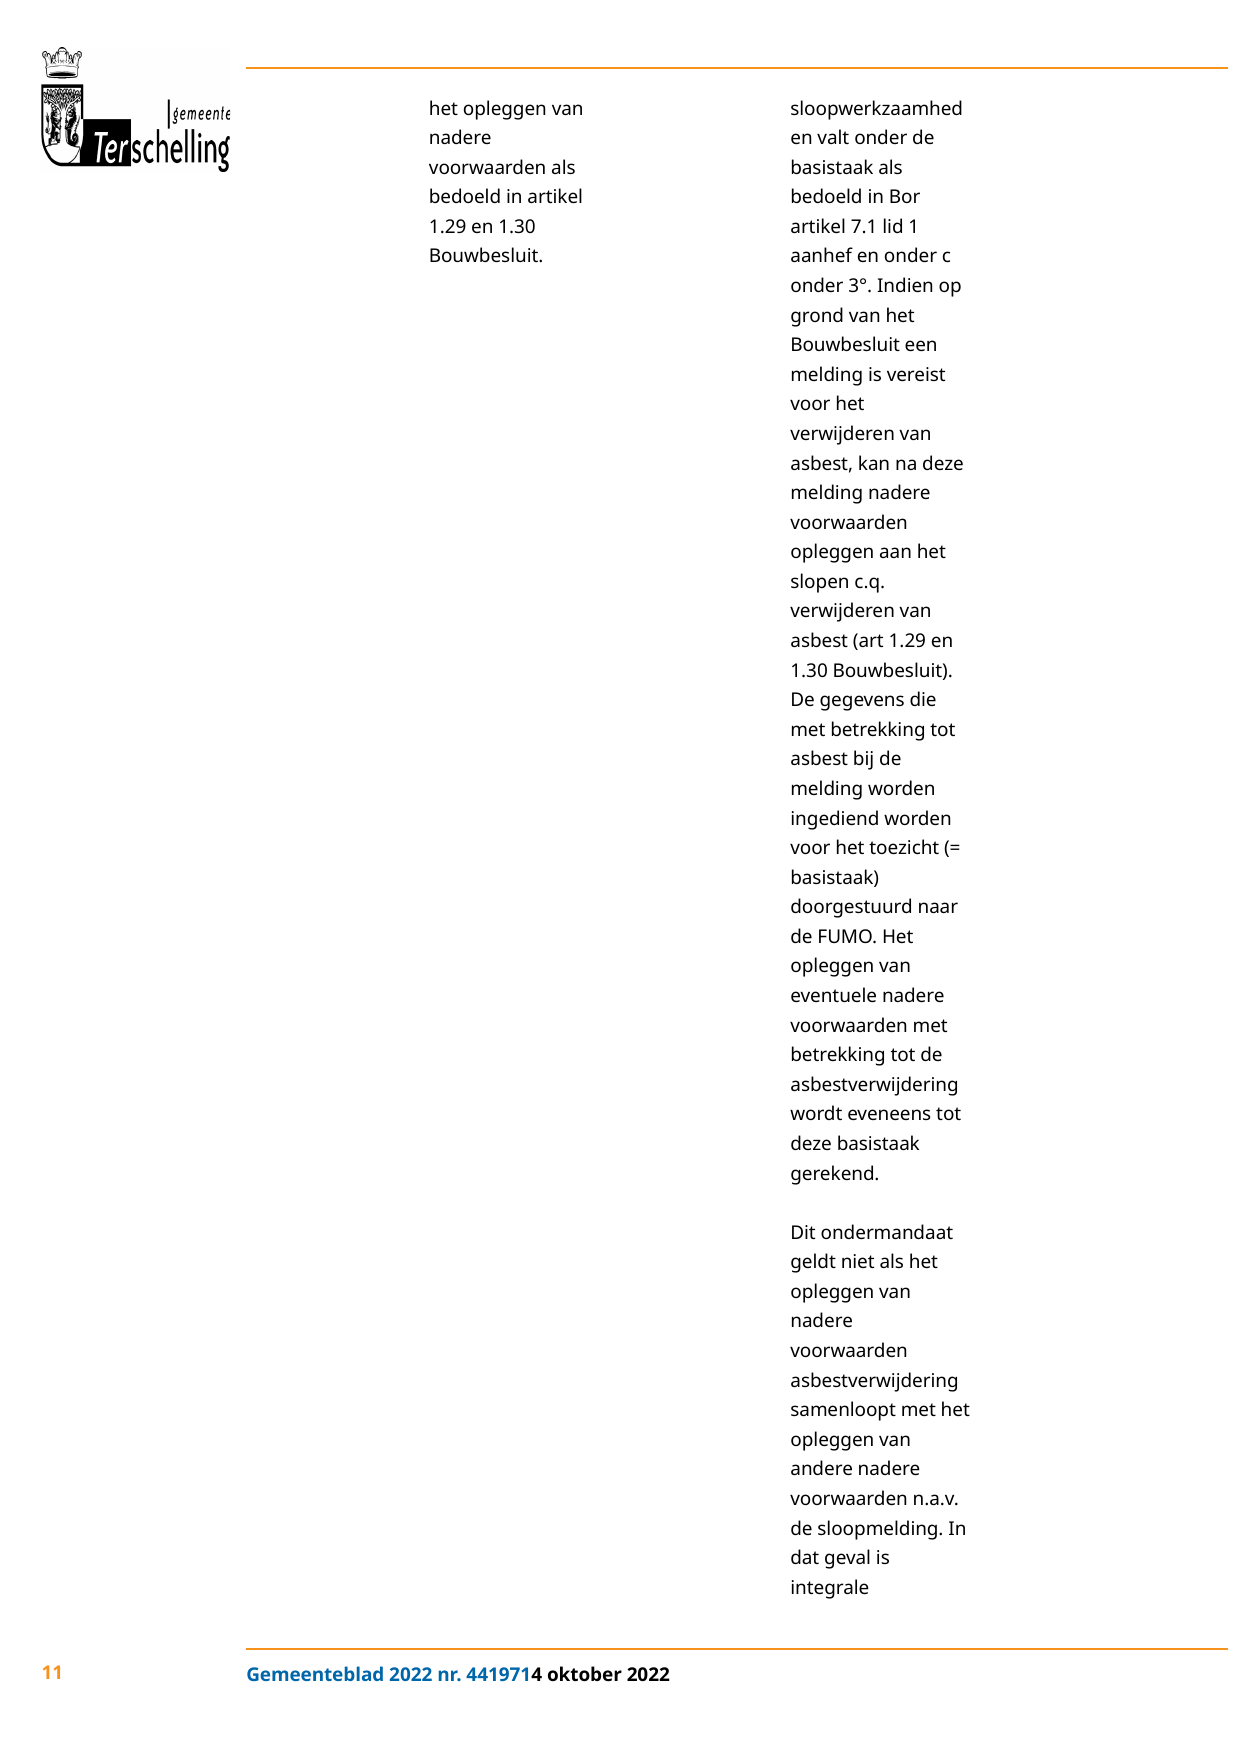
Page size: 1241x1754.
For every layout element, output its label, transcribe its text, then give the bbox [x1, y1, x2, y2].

table_cell sloopwerkzaamheden valt onder de basistaak als bedoeld in Bor artikel 7.1 lid 1 aanhef en onder c onder 3°. Indien op grond van het Bouwbesluit een melding is vereist voor het verwijderen van asbest, kan na deze melding nadere voorwaarden opleggen aan het slopen c.q. verwijderen van asbest (art 1.29 en 1.30 Bouwbesluit). De gegevens die met betrekking tot asbest bij de melding worden ingediend worden voor het toezicht (= basistaak) doorgestuurd naar de FUMO. Het opleggen van eventuele nadere voorwaarden met betrekking tot de asbestverwijdering wordt eveneens tot deze basistaak gerekend. Dit ondermandaat geldt niet als het opleggen van nadere voorwaarden asbestverwijdering samenloopt met het opleggen van andere nadere voorwaarden n.a.v. de sloopmelding. In dat geval is integrale [790, 95, 971, 1600]
table_cell het opleggen van nadere voorwaarden als bedoeld in artikel 1.29 en 1.30 Bouwbesluit. [429, 95, 609, 1600]
table_cell [248, 95, 429, 1600]
table_cell [609, 95, 790, 1600]
table_cell [971, 95, 1152, 1600]
picture [41, 47, 231, 172]
